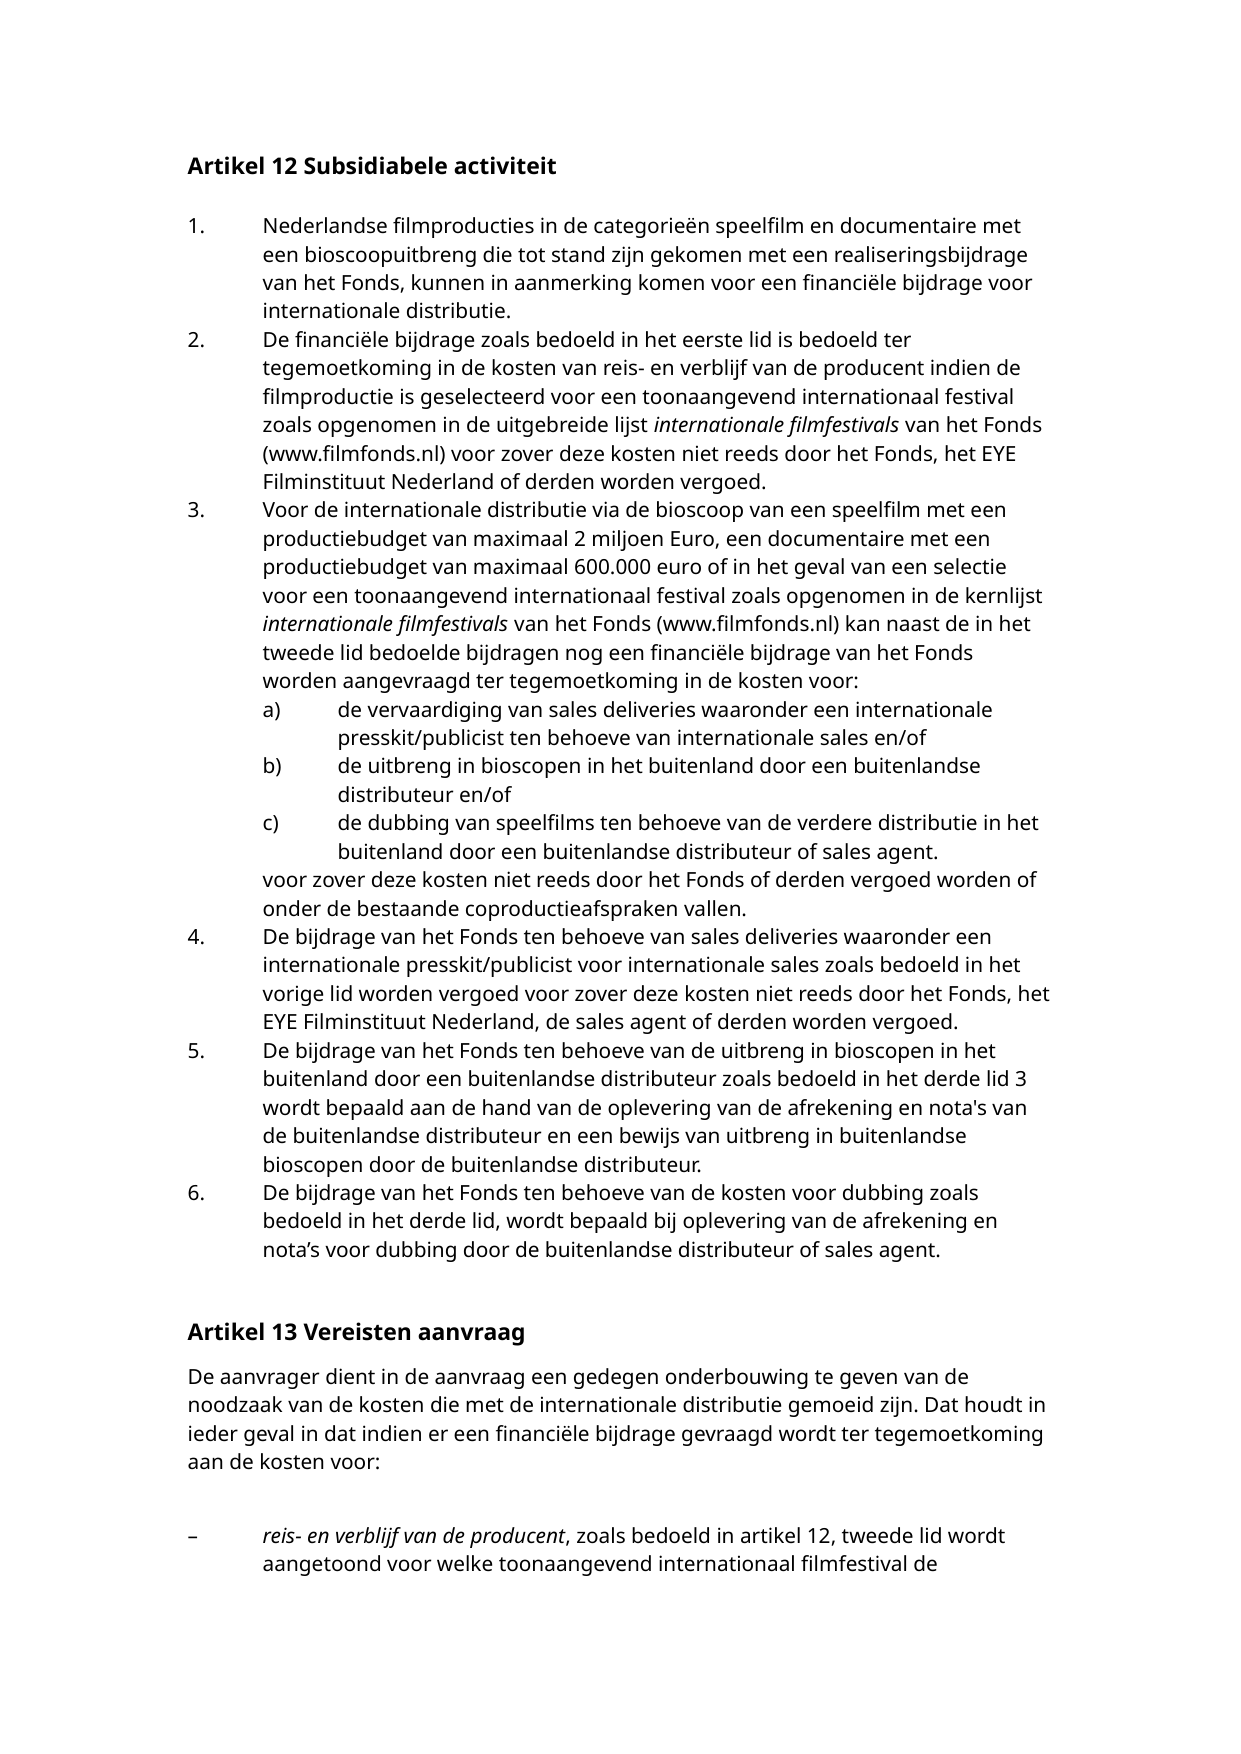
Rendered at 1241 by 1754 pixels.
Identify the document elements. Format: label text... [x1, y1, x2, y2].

list de vervaardiging van sales deliveries waaronder een internationale presskit/publicist ten behoeve van internationale sales en/of [262, 695, 1053, 752]
list De bijdrage van het Fonds ten behoeve van de kosten voor dubbing zoals bedoeld in het derde lid, wordt bepaald bij oplevering van de afrekening en nota’s voor dubbing door de buitenlandse distributeur of sales agent. [187, 1178, 1053, 1263]
text De aanvrager dient in de aanvraag een gedegen onderbouwing te geven van de noodzaak van de kosten die met de internationale distributie gemoeid zijn. Dat houdt in ieder geval in dat indien er een financiële bijdrage gevraagd wordt ter tegemoetkoming aan de kosten voor: [187, 1362, 1053, 1476]
list reis- en verblijf van de producent, zoals bedoeld in artikel 12, tweede lid wordt aangetoond voor welke toonaangevend internationaal filmfestival de [187, 1521, 1053, 1578]
list De financiële bijdrage zoals bedoeld in het eerste lid is bedoeld ter tegemoetkoming in de kosten van reis- en verblijf van de producent indien de filmproductie is geselecteerd voor een toonaangevend internationaal festival zoals opgenomen in de uitgebreide lijst internationale filmfestivals van het Fonds (www.filmfonds.nl) voor zover deze kosten niet reeds door het Fonds, het EYE Filminstituut Nederland of derden worden vergoed. [187, 325, 1053, 496]
subtitle Artikel 13 Vereisten aanvraag [187, 1316, 1053, 1347]
list De bijdrage van het Fonds ten behoeve van de uitbreng in bioscopen in het buitenland door een buitenlandse distributeur zoals bedoeld in het derde lid 3 wordt bepaald aan de hand van de oplevering van de afrekening en nota's van de buitenlandse distributeur en een bewijs van uitbreng in buitenlandse bioscopen door de buitenlandse distributeur. [187, 1036, 1053, 1178]
list voor zover deze kosten niet reeds door het Fonds of derden vergoed worden of onder de bestaande coproductieafspraken vallen. [187, 865, 1053, 922]
subtitle Artikel 12 Subsidiabele activiteit [187, 150, 1053, 181]
list de dubbing van speelfilms ten behoeve van de verdere distributie in het buitenland door een buitenlandse distributeur of sales agent. [262, 808, 1053, 865]
list De bijdrage van het Fonds ten behoeve van sales deliveries waaronder een internationale presskit/publicist voor internationale sales zoals bedoeld in het vorige lid worden vergoed voor zover deze kosten niet reeds door het Fonds, het EYE Filminstituut Nederland, de sales agent of derden worden vergoed. [187, 922, 1053, 1036]
list Voor de internationale distributie via de bioscoop van een speelfilm met een productiebudget van maximaal 2 miljoen Euro, een documentaire met een productiebudget van maximaal 600.000 euro of in het geval van een selectie voor een toonaangevend internationaal festival zoals opgenomen in de kernlijst internationale filmfestivals van het Fonds (www.filmfonds.nl) kan naast de in het tweede lid bedoelde bijdragen nog een financiële bijdrage van het Fonds worden aangevraagd ter tegemoetkoming in de kosten voor: [187, 496, 1053, 695]
list Nederlandse filmproducties in de categorieën speelfilm en documentaire met een bioscoopuitbreng die tot stand zijn gekomen met een realiseringsbijdrage van het Fonds, kunnen in aanmerking komen voor een financiële bijdrage voor internationale distributie. [187, 211, 1053, 325]
list de uitbreng in bioscopen in het buitenland door een buitenlandse distributeur en/of [262, 752, 1053, 808]
